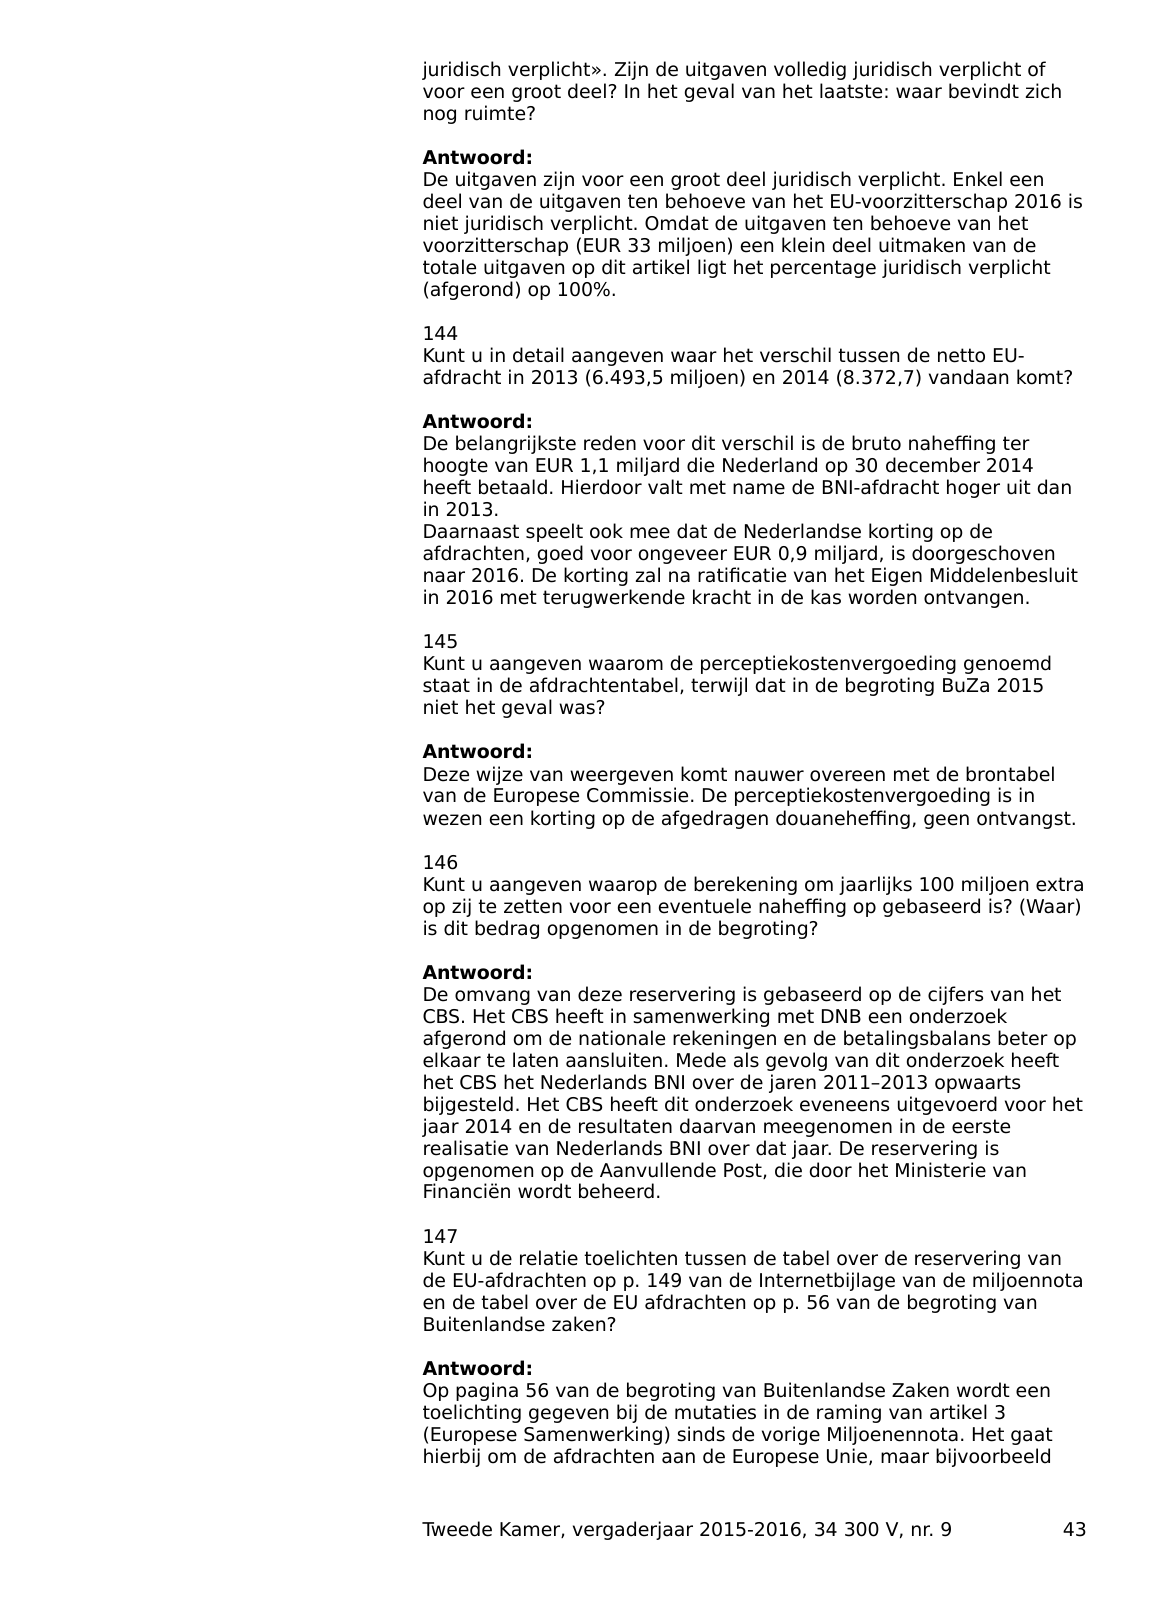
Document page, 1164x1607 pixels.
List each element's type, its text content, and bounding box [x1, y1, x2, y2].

text 144 [422, 323, 1087, 345]
text Deze wijze van weergeven komt nauwer overeen met de brontabel van de Europese Commissie. De perceptiekostenvergoeding is in wezen een korting op de afgedragen douaneheffing, geen ontvangst. [422, 763, 1087, 829]
text 147 [422, 1226, 1087, 1248]
text Kunt u de relatie toelichten tussen de tabel over de reservering van de EU-afdrachten op p. 149 van de Internetbijlage van de miljoennota en de tabel over de EU afdrachten op p. 56 van de begroting van Buitenlandse zaken? [422, 1248, 1087, 1336]
text De belangrijkste reden voor dit verschil is de bruto naheffing ter hoogte van EUR 1,1 miljard die Nederland op 30 december 2014 heeft betaald. Hierdoor valt met name de BNI-afdracht hoger uit dan in 2013. [422, 433, 1087, 521]
text juridisch verplicht». Zijn de uitgaven volledig juridisch verplicht of voor een groot deel? In het geval van het laatste: waar bevindt zich nog ruimte? [422, 59, 1087, 125]
text 146 [422, 852, 1087, 873]
text Antwoord: [422, 962, 1087, 984]
text Antwoord: [422, 1358, 1087, 1380]
text 145 [422, 631, 1087, 653]
text De omvang van deze reservering is gebaseerd op de cijfers van het CBS. Het CBS heeft in samenwerking met DNB een onderzoek afgerond om de nationale rekeningen en de betalingsbalans beter op elkaar te laten aansluiten. Mede als gevolg van dit onderzoek heeft het CBS het Nederlands BNI over de jaren 2011–2013 opwaarts bijgesteld. Het CBS heeft dit onderzoek eveneens uitgevoerd voor het jaar 2014 en de resultaten daarvan meegenomen in de eerste realisatie van Nederlands BNI over dat jaar. De reservering is opgenomen op de Aanvullende Post, die door het Ministerie van Financiën wordt beheerd. [422, 984, 1087, 1203]
text Kunt u aangeven waarom de perceptiekostenvergoeding genoemd staat in de afdrachtentabel, terwijl dat in de begroting BuZa 2015 niet het geval was? [422, 653, 1087, 719]
text Kunt u aangeven waarop de berekening om jaarlijks 100 miljoen extra op zij te zetten voor een eventuele naheffing op gebaseerd is? (Waar) is dit bedrag opgenomen in de begroting? [422, 873, 1087, 939]
text De uitgaven zijn voor een groot deel juridisch verplicht. Enkel een deel van de uitgaven ten behoeve van het EU-voorzitterschap 2016 is niet juridisch verplicht. Omdat de uitgaven ten behoeve van het voorzitterschap (EUR 33 miljoen) een klein deel uitmaken van de totale uitgaven op dit artikel ligt het percentage juridisch verplicht (afgerond) op 100%. [422, 169, 1087, 301]
text Antwoord: [422, 147, 1087, 169]
text Op pagina 56 van de begroting van Buitenlandse Zaken wordt een toelichting gegeven bij de mutaties in de raming van artikel 3 (Europese Samenwerking) sinds de vorige Miljoenennota. Het gaat hierbij om de afdrachten aan de Europese Unie, maar bijvoorbeeld [422, 1380, 1087, 1468]
text Daarnaast speelt ook mee dat de Nederlandse korting op de afdrachten, goed voor ongeveer EUR 0,9 miljard, is doorgeschoven naar 2016. De korting zal na ratificatie van het Eigen Middelenbesluit in 2016 met terugwerkende kracht in de kas worden ontvangen. [422, 521, 1087, 609]
text Antwoord: [422, 741, 1087, 763]
text Antwoord: [422, 411, 1087, 433]
text Kunt u in detail aangeven waar het verschil tussen de netto EU-afdracht in 2013 (6.493,5 miljoen) en 2014 (8.372,7) vandaan komt? [422, 345, 1087, 389]
